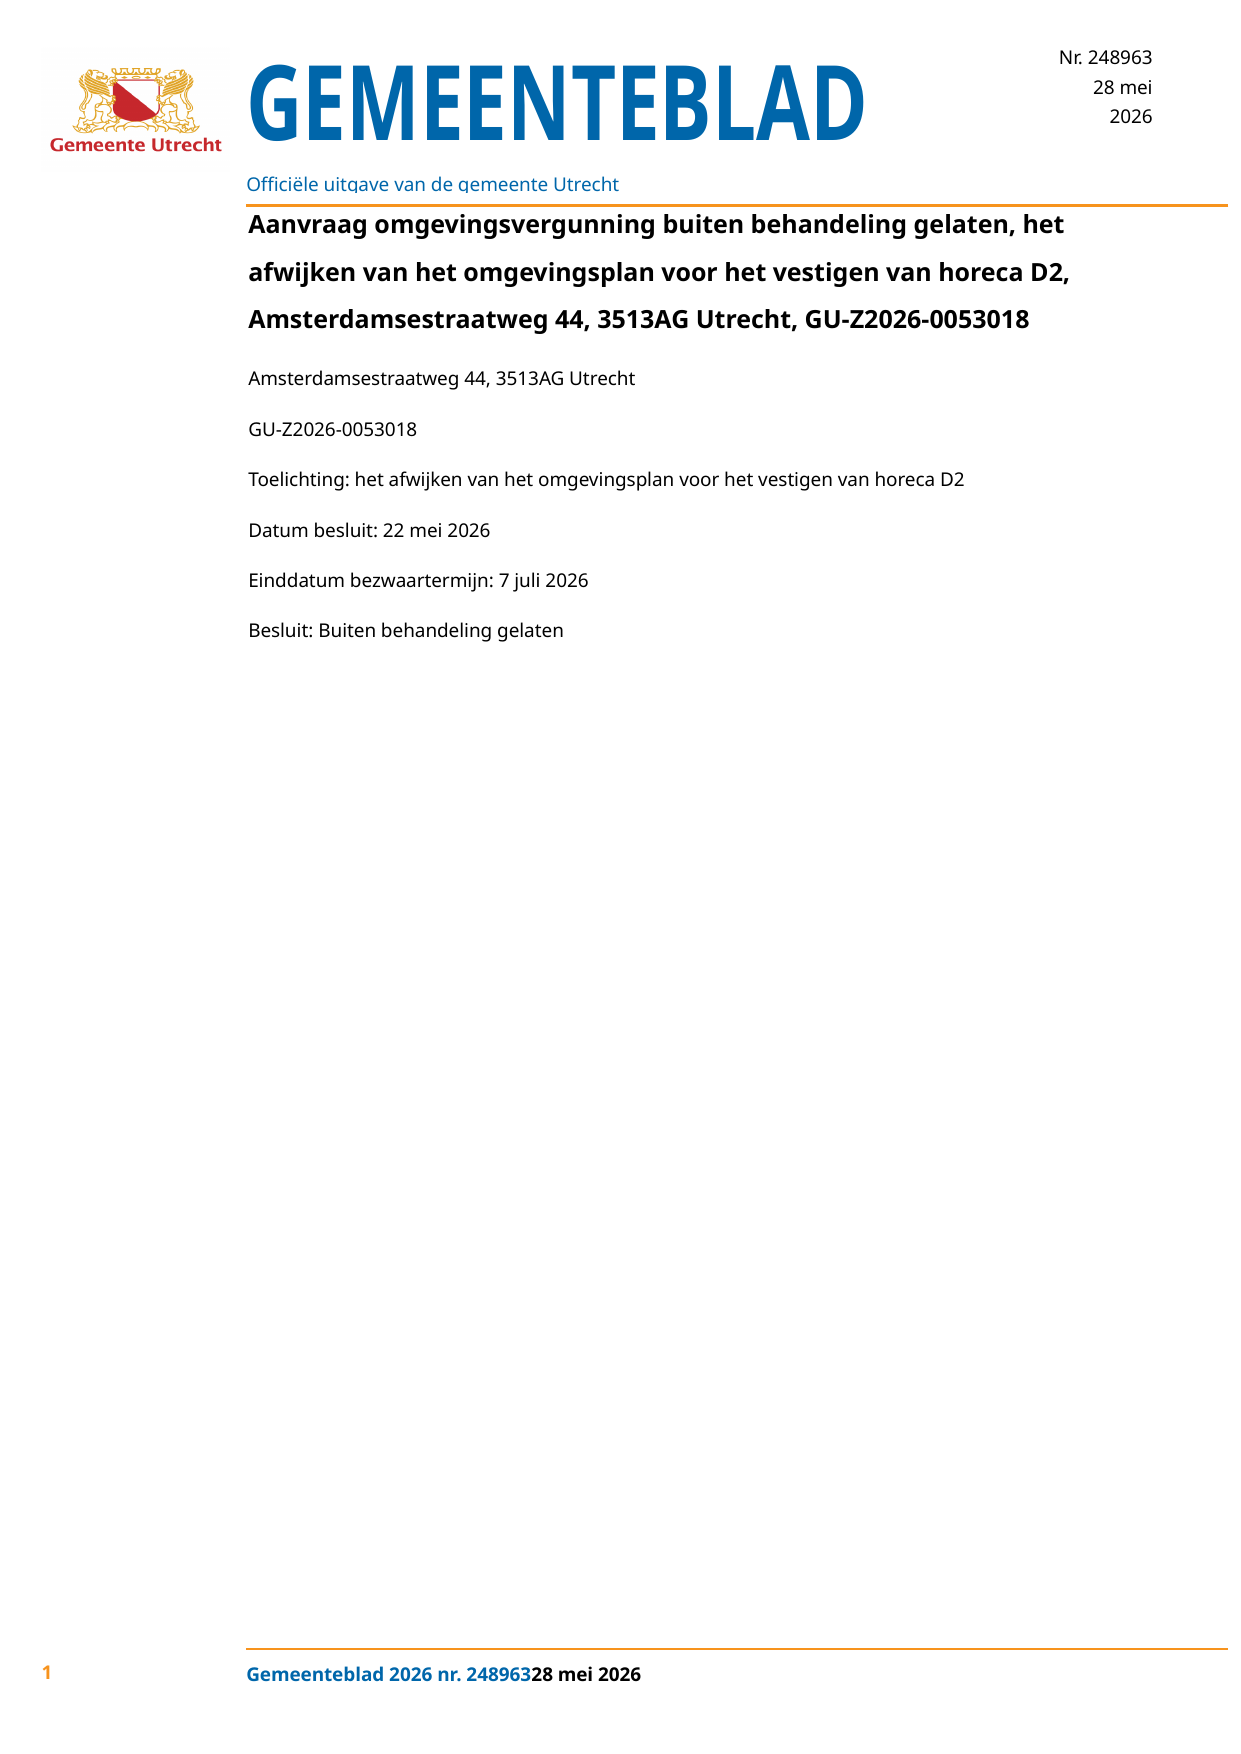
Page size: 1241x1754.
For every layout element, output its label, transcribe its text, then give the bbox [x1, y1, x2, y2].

text Besluit: Buiten behandeling gelaten [248, 618, 1152, 643]
text Datum besluit: 22 mei 2026 [248, 517, 1152, 542]
text Toelichting: het afwijken van het omgevingsplan voor het vestigen van horeca D2 [248, 466, 1152, 492]
text Amsterdamsestraatweg 44, 3513AG Utrecht [248, 366, 1152, 391]
text GU-Z2026-0053018 [248, 416, 1152, 442]
text Einddatum bezwaartermijn: 7 juli 2026 [248, 567, 1152, 593]
text Aanvraag omgevingsvergunning buiten behandeling gelaten, het afwijken van het omgevingsplan voor het vestigen van horeca D2, Amsterdamsestraatweg 44, 3513AG Utrecht, GU-Z2026-0053018 [248, 207, 1152, 336]
picture [41, 47, 231, 172]
